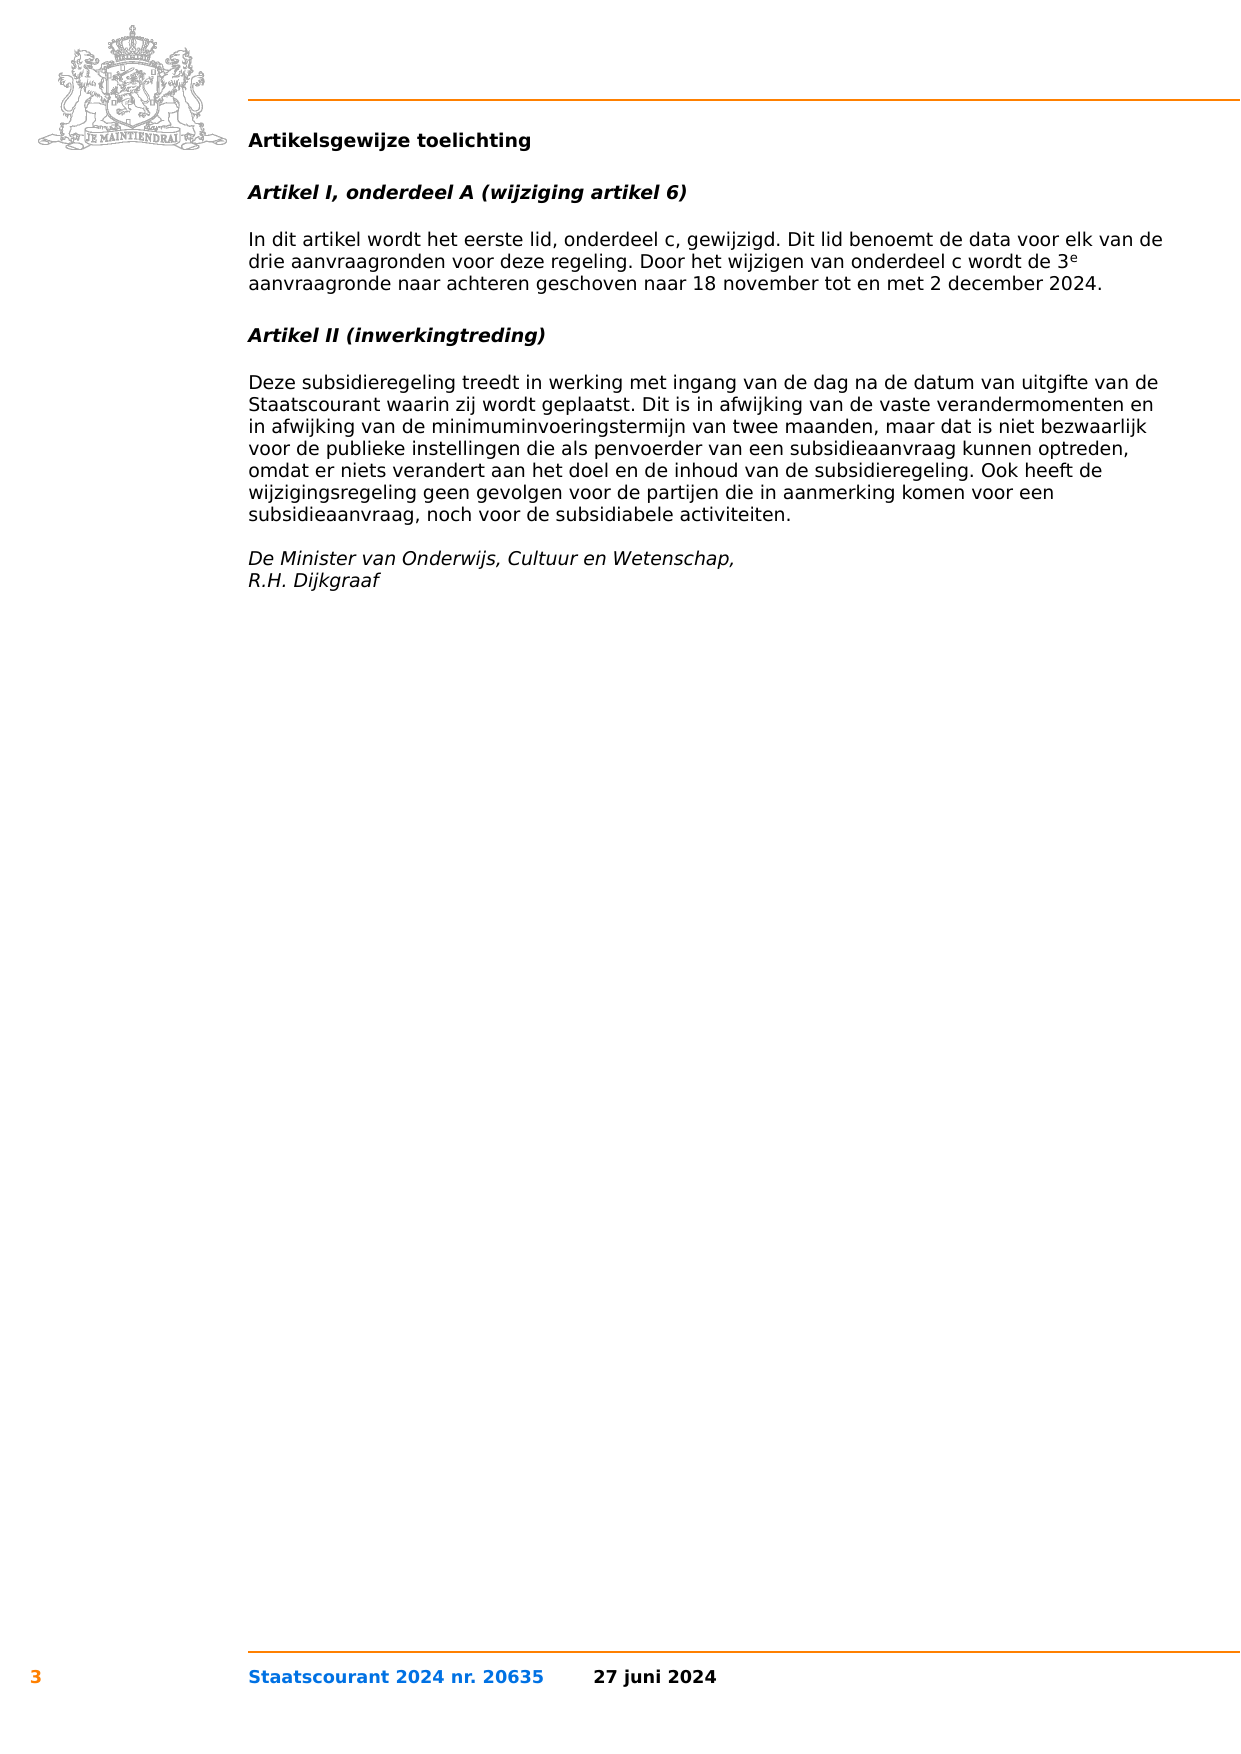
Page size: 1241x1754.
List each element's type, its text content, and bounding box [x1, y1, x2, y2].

picture [38, 25, 227, 150]
text Deze subsidieregeling treedt in werking met ingang van de dag na de datum van uitgifte van de Staatscourant waarin zij wordt geplaatst. Dit is in afwijking van de vaste verandermomenten en in afwijking van de minimuminvoeringstermijn van twee maanden, maar dat is niet bezwaarlijk voor de publieke instellingen die als penvoerder van een subsidieaanvraag kunnen optreden, omdat er niets verandert aan het doel en de inhoud van de subsidieregeling. Ook heeft de wijzigingsregeling geen gevolgen voor de partijen die in aanmerking komen voor een subsidieaanvraag, noch voor de subsidiabele activiteiten. [248, 372, 1163, 526]
text In dit artikel wordt het eerste lid, onderdeel c, gewijzigd. Dit lid benoemt de data voor elk van de drie aanvraagronden voor deze regeling. Door het wijzigen van onderdeel c wordt de 3e aanvraagronde naar achteren geschoven naar 18 november tot en met 2 december 2024. [248, 229, 1163, 295]
subtitle Artikelsgewijze toelichting [248, 130, 1163, 152]
text De Minister van Onderwijs, Cultuur en Wetenschap, R.H. Dijkgraaf [248, 547, 1163, 591]
subtitle Artikel I, onderdeel A (wijziging artikel 6) [248, 182, 1163, 204]
subtitle Artikel II (inwerkingtreding) [248, 325, 1163, 347]
